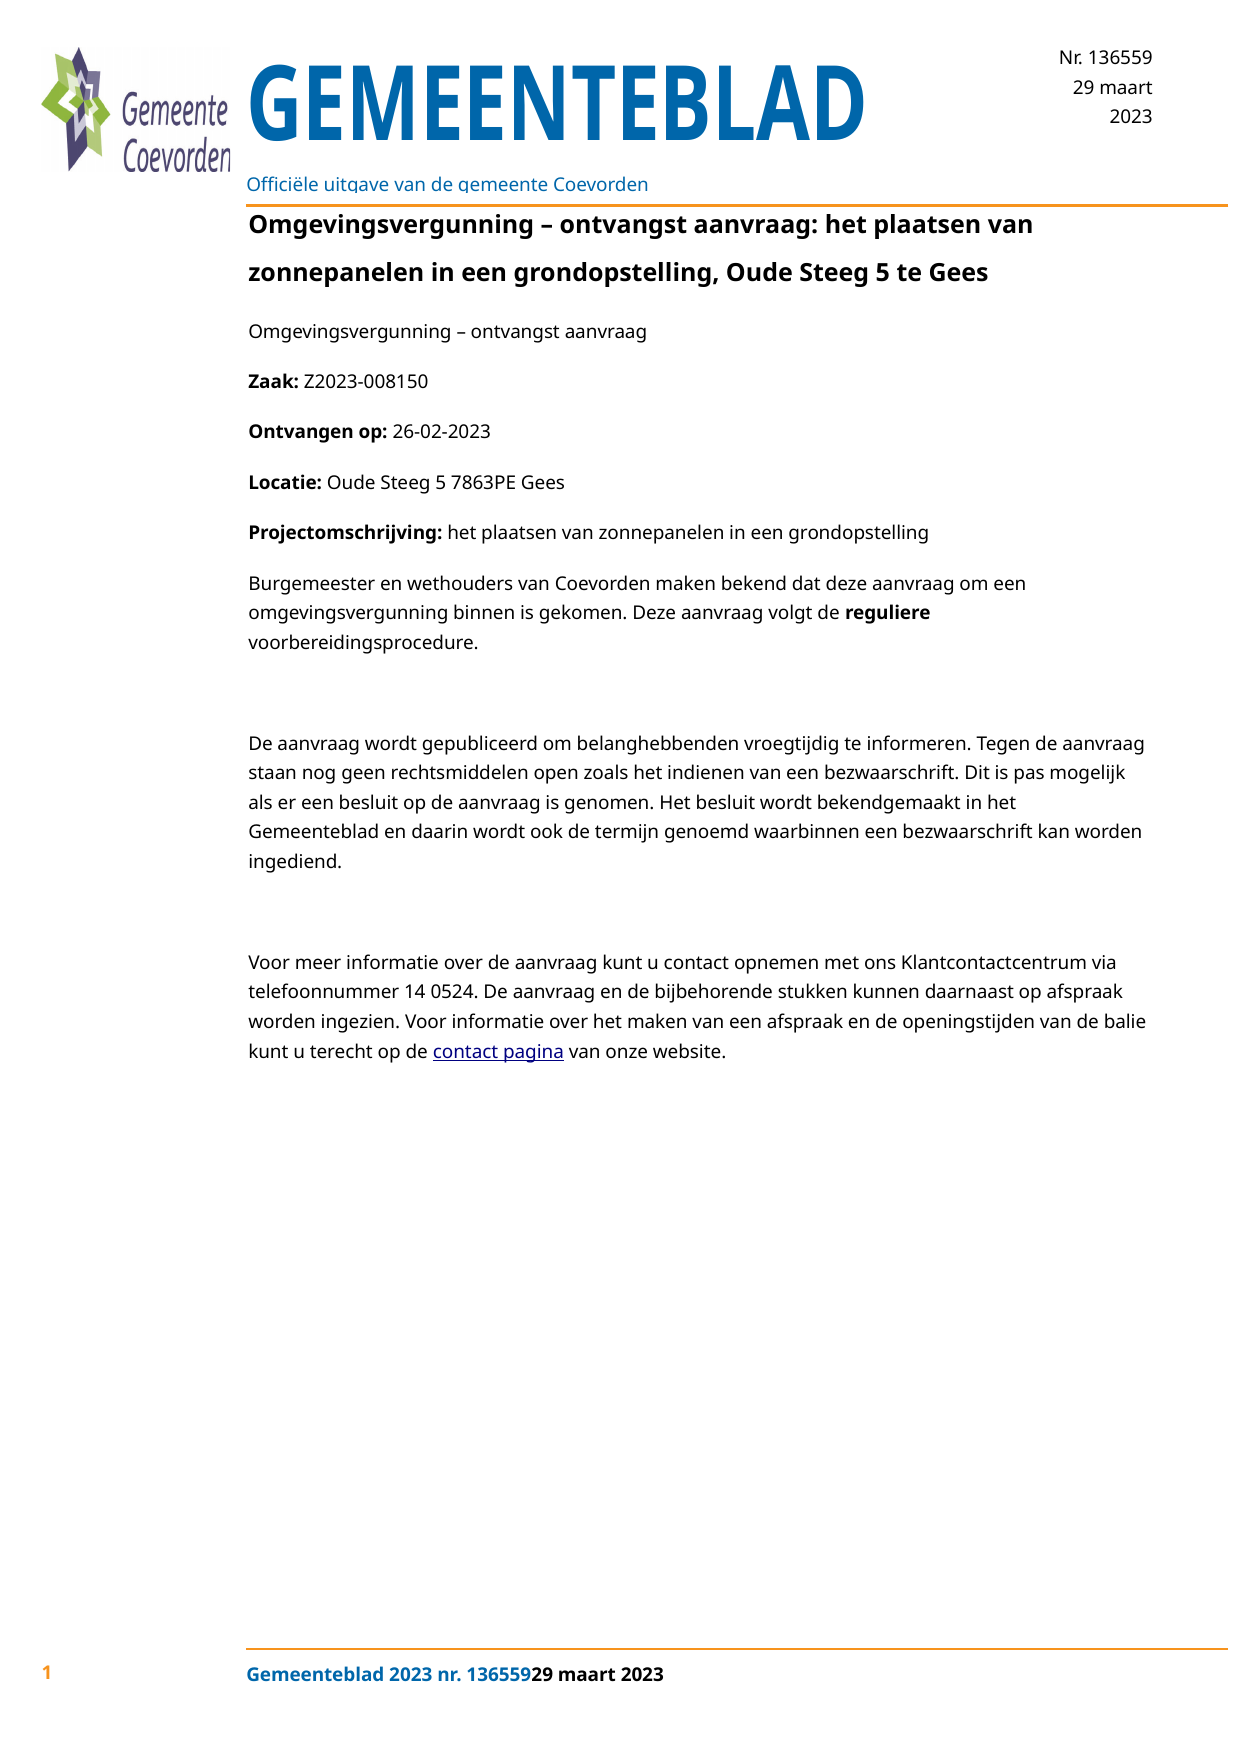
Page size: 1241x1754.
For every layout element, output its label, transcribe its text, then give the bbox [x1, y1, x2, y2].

text Zaak: Z2023-008150 [248, 368, 1152, 394]
text Projectomschrijving: het plaatsen van zonnepanelen in een grondopstelling [248, 519, 1152, 545]
text Omgevingsvergunning – ontvangst aanvraag [248, 318, 1152, 344]
text Voor meer informatie over de aanvraag kunt u contact opnemen met ons Klantcontactcentrum via telefoonnummer 14 0524. De aanvraag en de bijbehorende stukken kunnen daarnaast op afspraak worden ingezien. Voor informatie over het maken van een afspraak en de openingstijden van de balie kunt u terecht op de contact pagina van onze website. [248, 949, 1152, 1064]
picture [41, 47, 231, 172]
text De aanvraag wordt gepubliceerd om belanghebbenden vroegtijdig te informeren. Tegen de aanvraag staan nog geen rechtsmiddelen open zoals het indienen van een bezwaarschrift. Dit is pas mogelijk als er een besluit op de aanvraag is genomen. Het besluit wordt bekendgemaakt in het Gemeenteblad en daarin wordt ook de termijn genoemd waarbinnen een bezwaarschrift kan worden ingediend. [248, 730, 1152, 874]
text Omgevingsvergunning – ontvangst aanvraag: het plaatsen van zonnepanelen in een grondopstelling, Oude Steeg 5 te Gees [248, 207, 1152, 288]
text Ontvangen op: 26-02-2023 [248, 419, 1152, 444]
text Burgemeester en wethouders van Coevorden maken bekend dat deze aanvraag om een omgevingsvergunning binnen is gekomen. Deze aanvraag volgt de reguliere voorbereidingsprocedure. [248, 570, 1152, 655]
text Locatie: Oude Steeg 5 7863PE Gees [248, 469, 1152, 495]
